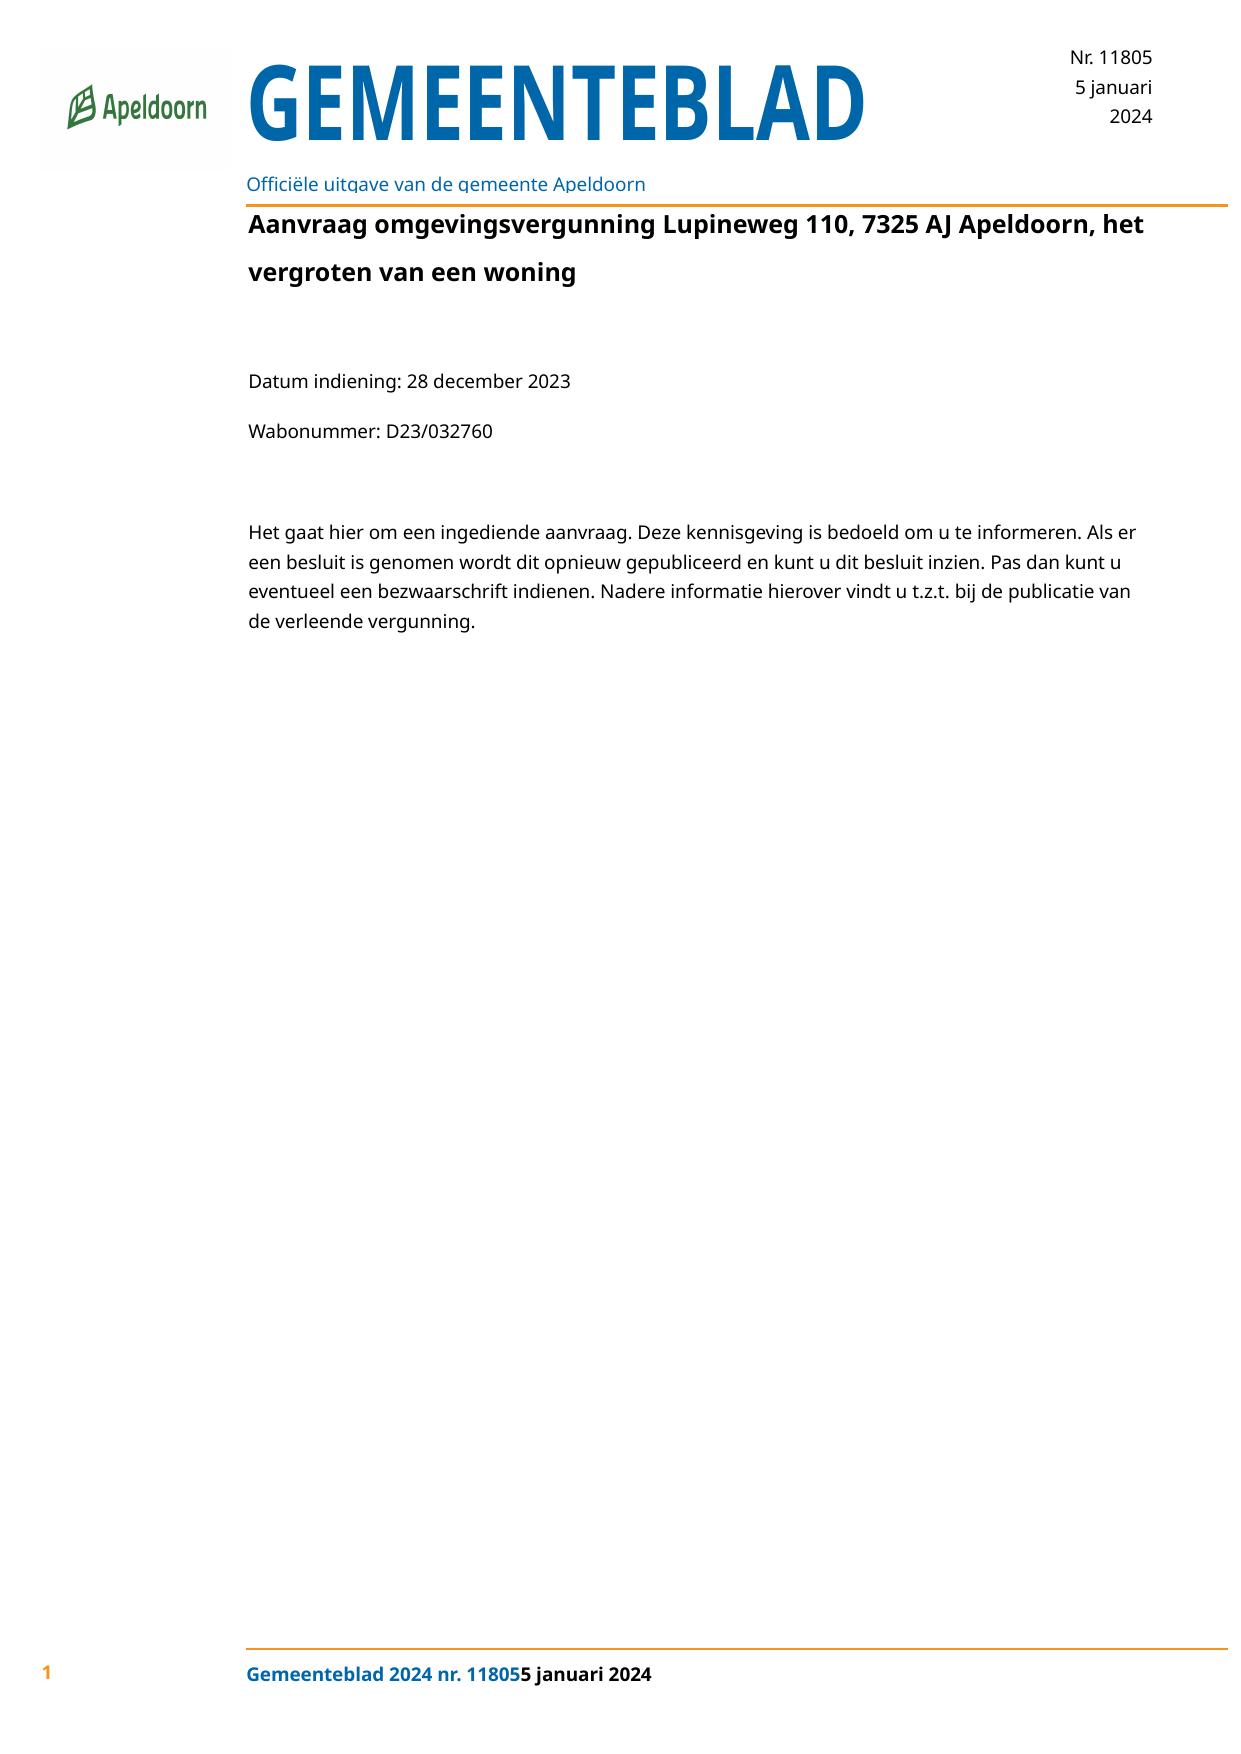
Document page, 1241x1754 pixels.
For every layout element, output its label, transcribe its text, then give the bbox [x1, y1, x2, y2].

text Wabonummer: D23/032760 [248, 419, 1152, 444]
picture [41, 47, 231, 172]
text Het gaat hier om een ingediende aanvraag. Deze kennisgeving is bedoeld om u te informeren. Als er een besluit is genomen wordt dit opnieuw gepubliceerd en kunt u dit besluit inzien. Pas dan kunt u eventueel een bezwaarschrift indienen. Nadere informatie hierover vindt u t.z.t. bij de publicatie van de verleende vergunning. [248, 519, 1152, 634]
text Aanvraag omgevingsvergunning Lupineweg 110, 7325 AJ Apeldoorn, het vergroten van een woning [248, 207, 1152, 288]
text Datum indiening: 28 december 2023 [248, 368, 1152, 394]
